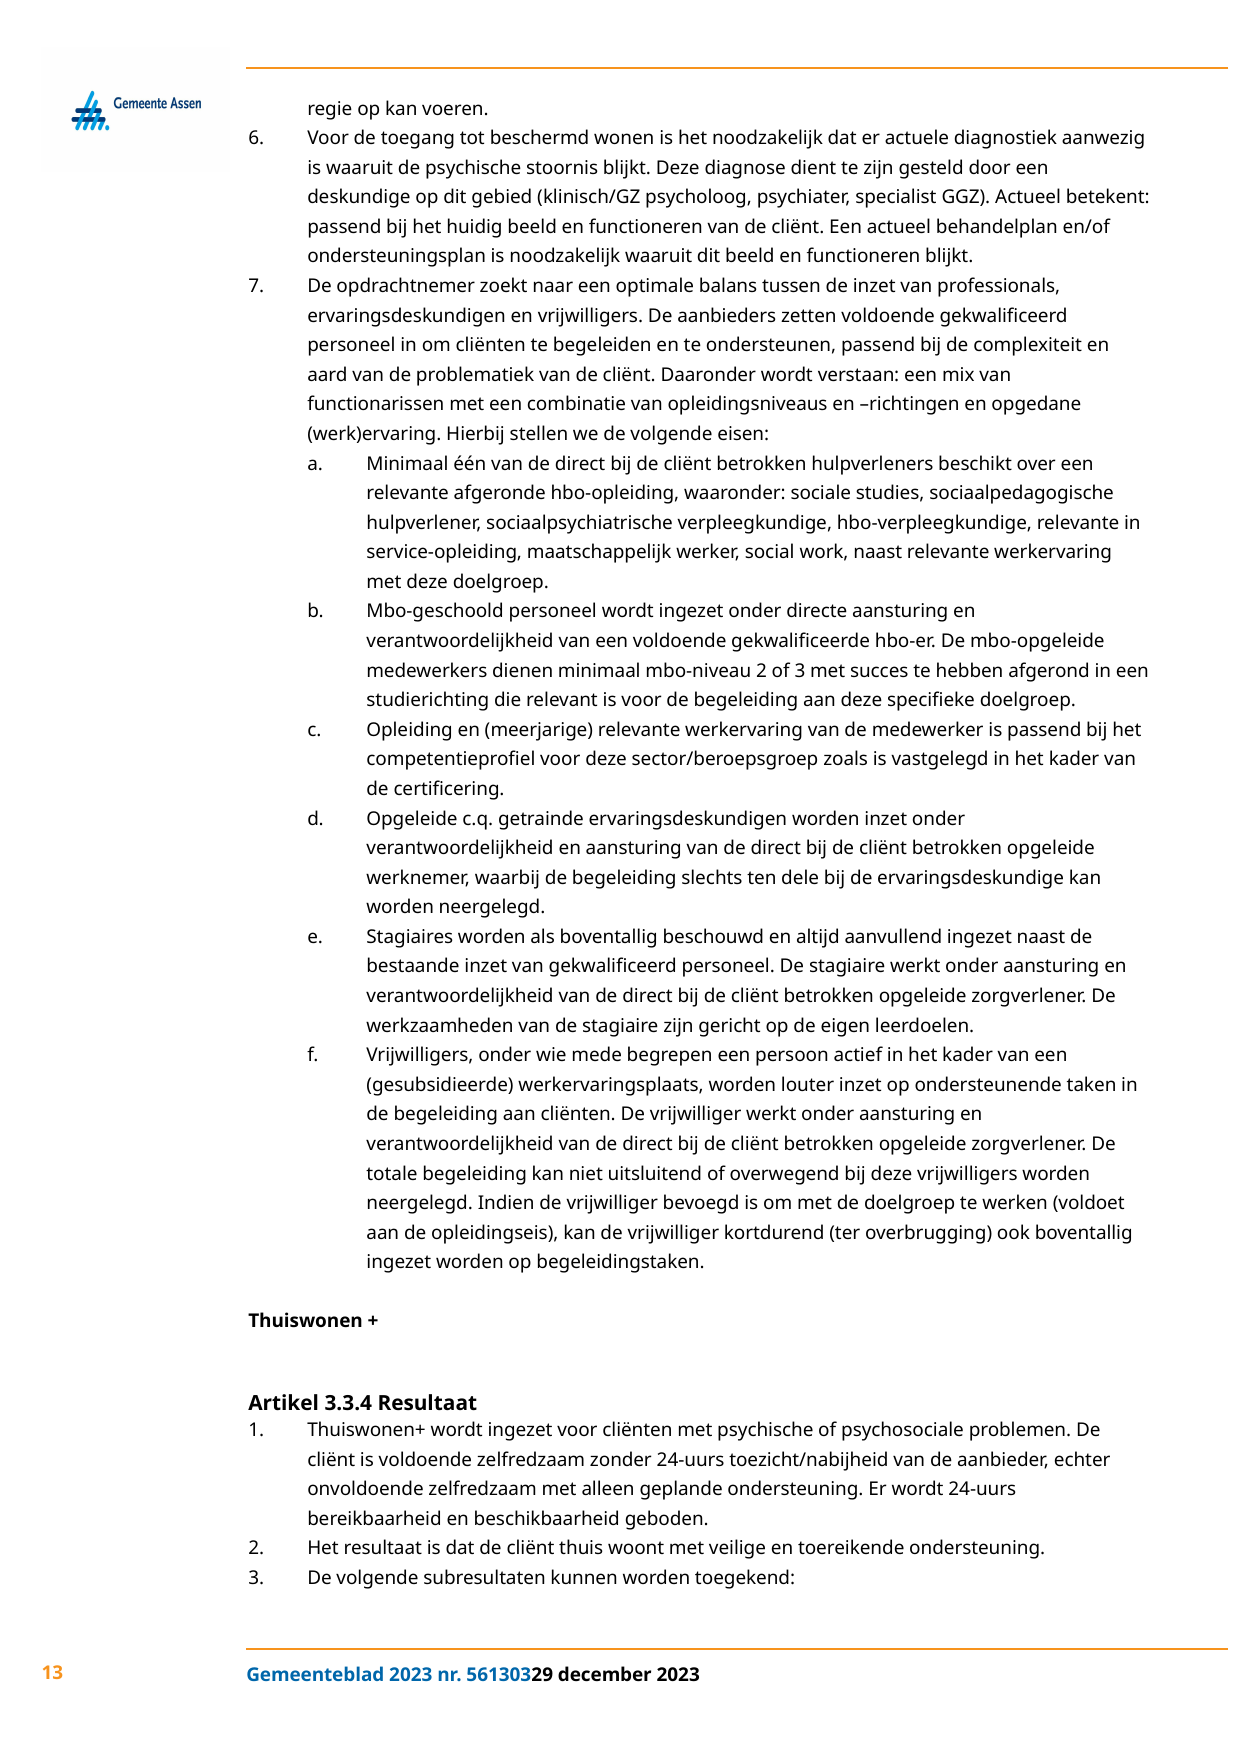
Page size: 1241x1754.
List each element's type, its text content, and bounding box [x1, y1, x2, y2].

text Thuiswonen + [248, 1308, 1152, 1333]
list Thuiswonen+ wordt ingezet voor cliënten met psychische of psychosociale problemen. De cliënt is voldoende zelfredzaam zonder 24-uurs toezicht/nabijheid van de aanbieder, echter onvoldoende zelfredzaam met alleen geplande ondersteuning. Er wordt 24-uurs bereikbaarheid en beschikbaarheid geboden. [248, 1416, 1152, 1531]
list Opleiding en (meerjarige) relevante werkervaring van de medewerker is passend bij het competentieprofiel voor deze sector/beroepsgroep zoals is vastgelegd in het kader van de certificering. [307, 716, 1152, 801]
list Minimaal één van de direct bij de cliënt betrokken hulpverleners beschikt over een relevante afgeronde hbo-opleiding, waaronder: sociale studies, sociaalpedagogische hulpverlener, sociaalpsychiatrische verpleegkundige, hbo-verpleegkundige, relevante in service-opleiding, maatschappelijk werker, social work, naast relevante werkervaring met deze doelgroep. [307, 450, 1152, 594]
list Vrijwilligers, onder wie mede begrepen een persoon actief in het kader van een (gesubsidieerde) werkervaringsplaats, worden louter inzet op ondersteunende taken in de begeleiding aan cliënten. De vrijwilliger werkt onder aansturing en verantwoordelijkheid van de direct bij de cliënt betrokken opgeleide zorgverlener. De totale begeleiding kan niet uitsluitend of overwegend bij deze vrijwilligers worden neergelegd. Indien de vrijwilliger bevoegd is om met de doelgroep te werken (voldoet aan de opleidingseis), kan de vrijwilliger kortdurend (ter overbrugging) ook boventallig ingezet worden op begeleidingstaken. [307, 1041, 1152, 1274]
list De volgende subresultaten kunnen worden toegekend: [248, 1564, 1152, 1590]
picture [41, 47, 231, 172]
list Stagiaires worden als boventallig beschouwd en altijd aanvullend ingezet naast de bestaande inzet van gekwalificeerd personeel. De stagiaire werkt onder aansturing en verantwoordelijkheid van de direct bij de cliënt betrokken opgeleide zorgverlener. De werkzaamheden van de stagiaire zijn gericht op de eigen leerdoelen. [307, 923, 1152, 1038]
list Het resultaat is dat de cliënt thuis woont met veilige en toereikende ondersteuning. [248, 1534, 1152, 1560]
list De opdrachtnemer zoekt naar een optimale balans tussen de inzet van professionals, ervaringsdeskundigen en vrijwilligers. De aanbieders zetten voldoende gekwalificeerd personeel in om cliënten te begeleiden en te ondersteunen, passend bij de complexiteit en aard van de problematiek van de cliënt. Daaronder wordt verstaan: een mix van functionarissen met een combinatie van opleidingsniveaus en –richtingen en opgedane (werk)ervaring. Hierbij stellen we de volgende eisen: [248, 272, 1152, 446]
list Mbo-geschoold personeel wordt ingezet onder directe aansturing en verantwoordelijkheid van een voldoende gekwalificeerde hbo-er. De mbo-opgeleide medewerkers dienen minimaal mbo-niveau 2 of 3 met succes te hebben afgerond in een studierichting die relevant is voor de begeleiding aan deze specifieke doelgroep. [307, 598, 1152, 712]
text Artikel 3.3.4 Resultaat [248, 1388, 1152, 1416]
list regie op kan voeren. [248, 95, 1152, 121]
list Voor de toegang tot beschermd wonen is het noodzakelijk dat er actuele diagnostiek aanwezig is waaruit de psychische stoornis blijkt. Deze diagnose dient te zijn gesteld door een deskundige op dit gebied (klinisch/GZ psycholoog, psychiater, specialist GGZ). Actueel betekent: passend bij het huidig beeld en functioneren van de cliënt. Een actueel behandelplan en/of ondersteuningsplan is noodzakelijk waaruit dit beeld en functioneren blijkt. [248, 124, 1152, 268]
list Opgeleide c.q. getrainde ervaringsdeskundigen worden inzet onder verantwoordelijkheid en aansturing van de direct bij de cliënt betrokken opgeleide werknemer, waarbij de begeleiding slechts ten dele bij de ervaringsdeskundige kan worden neergelegd. [307, 805, 1152, 919]
